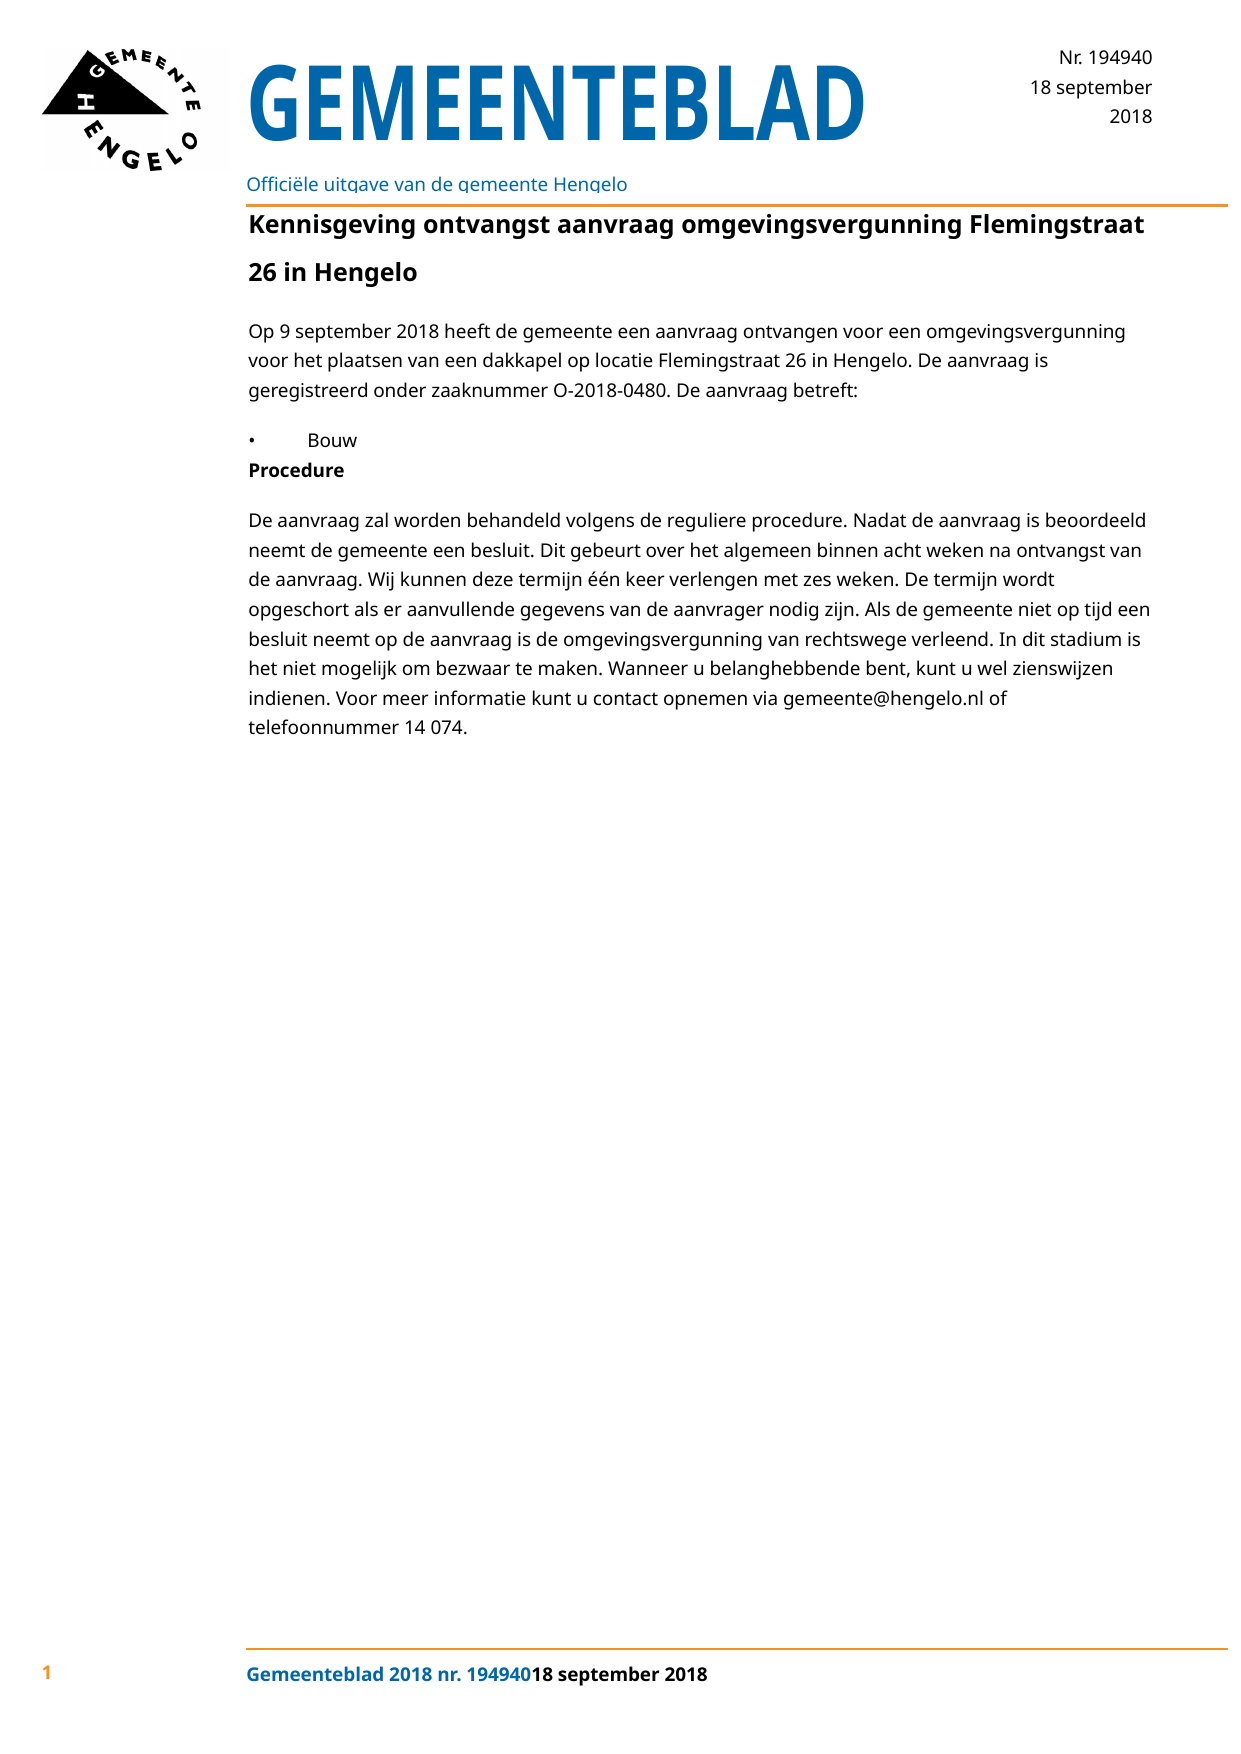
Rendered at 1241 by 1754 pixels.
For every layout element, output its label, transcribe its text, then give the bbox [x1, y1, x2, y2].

picture [41, 47, 231, 172]
list Bouw [248, 427, 1152, 453]
text Kennisgeving ontvangst aanvraag omgevingsvergunning Flemingstraat 26 in Hengelo [248, 207, 1152, 288]
text Procedure [248, 457, 1152, 483]
text Op 9 september 2018 heeft de gemeente een aanvraag ontvangen voor een omgevingsvergunning voor het plaatsen van een dakkapel op locatie Flemingstraat 26 in Hengelo. De aanvraag is geregistreerd onder zaaknummer O-2018-0480. De aanvraag betreft: [248, 318, 1152, 403]
text De aanvraag zal worden behandeld volgens de reguliere procedure. Nadat de aanvraag is beoordeeld neemt de gemeente een besluit. Dit gebeurt over het algemeen binnen acht weken na ontvangst van de aanvraag. Wij kunnen deze termijn één keer verlengen met zes weken. De termijn wordt opgeschort als er aanvullende gegevens van de aanvrager nodig zijn. Als de gemeente niet op tijd een besluit neemt op de aanvraag is de omgevingsvergunning van rechtswege verleend. In dit stadium is het niet mogelijk om bezwaar te maken. Wanneer u belanghebbende bent, kunt u wel zienswijzen indienen. Voor meer informatie kunt u contact opnemen via gemeente@hengelo.nl of telefoonnummer 14 074. [248, 507, 1152, 740]
